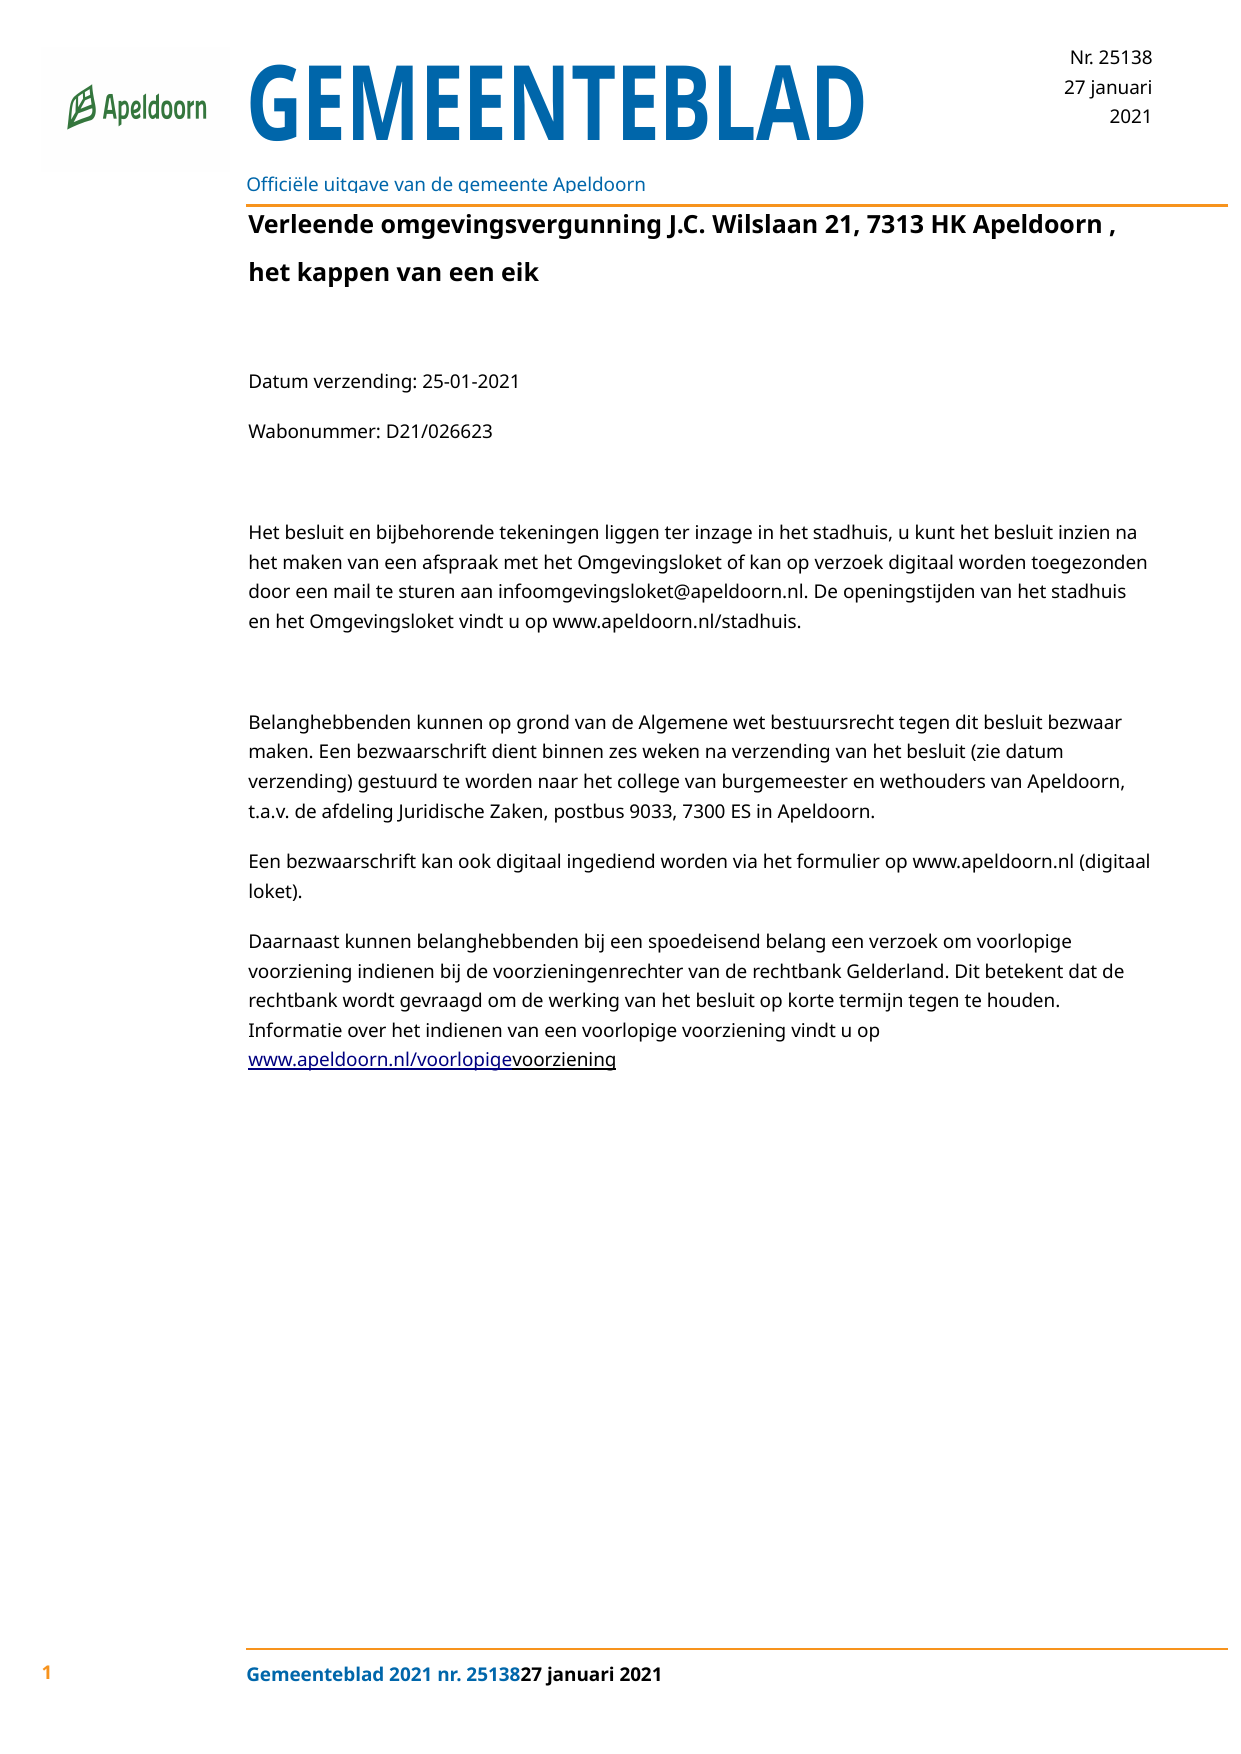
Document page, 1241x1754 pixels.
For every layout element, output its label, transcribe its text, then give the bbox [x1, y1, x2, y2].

text Een bezwaarschrift kan ook digitaal ingediend worden via het formulier op www.apeldoorn.nl (digitaal loket). [248, 848, 1152, 904]
text Wabonummer: D21/026623 [248, 419, 1152, 444]
text Datum verzending: 25-01-2021 [248, 368, 1152, 394]
text Belanghebbenden kunnen op grond van de Algemene wet bestuursrecht tegen dit besluit bezwaar maken. Een bezwaarschrift dient binnen zes weken na verzending van het besluit (zie datum verzending) gestuurd te worden naar het college van burgemeester en wethouders van Apeldoorn, t.a.v. de afdeling Juridische Zaken, postbus 9033, 7300 ES in Apeldoorn. [248, 709, 1152, 824]
text Het besluit en bijbehorende tekeningen liggen ter inzage in het stadhuis, u kunt het besluit inzien na het maken van een afspraak met het Omgevingsloket of kan op verzoek digitaal worden toegezonden door een mail te sturen aan infoomgevingsloket@apeldoorn.nl. De openingstijden van het stadhuis en het Omgevingsloket vindt u op www.apeldoorn.nl/stadhuis. [248, 519, 1152, 634]
text Daarnaast kunnen belanghebbenden bij een spoedeisend belang een verzoek om voorlopige voorziening indienen bij de voorzieningenrechter van de rechtbank Gelderland. Dit betekent dat de rechtbank wordt gevraagd om de werking van het besluit op korte termijn tegen te houden. Informatie over het indienen van een voorlopige voorziening vindt u op www.apeldoorn.nl/voorlopigevoorziening [248, 928, 1152, 1072]
text Verleende omgevingsvergunning J.C. Wilslaan 21, 7313 HK Apeldoorn , het kappen van een eik [248, 207, 1152, 288]
picture [41, 47, 231, 172]
